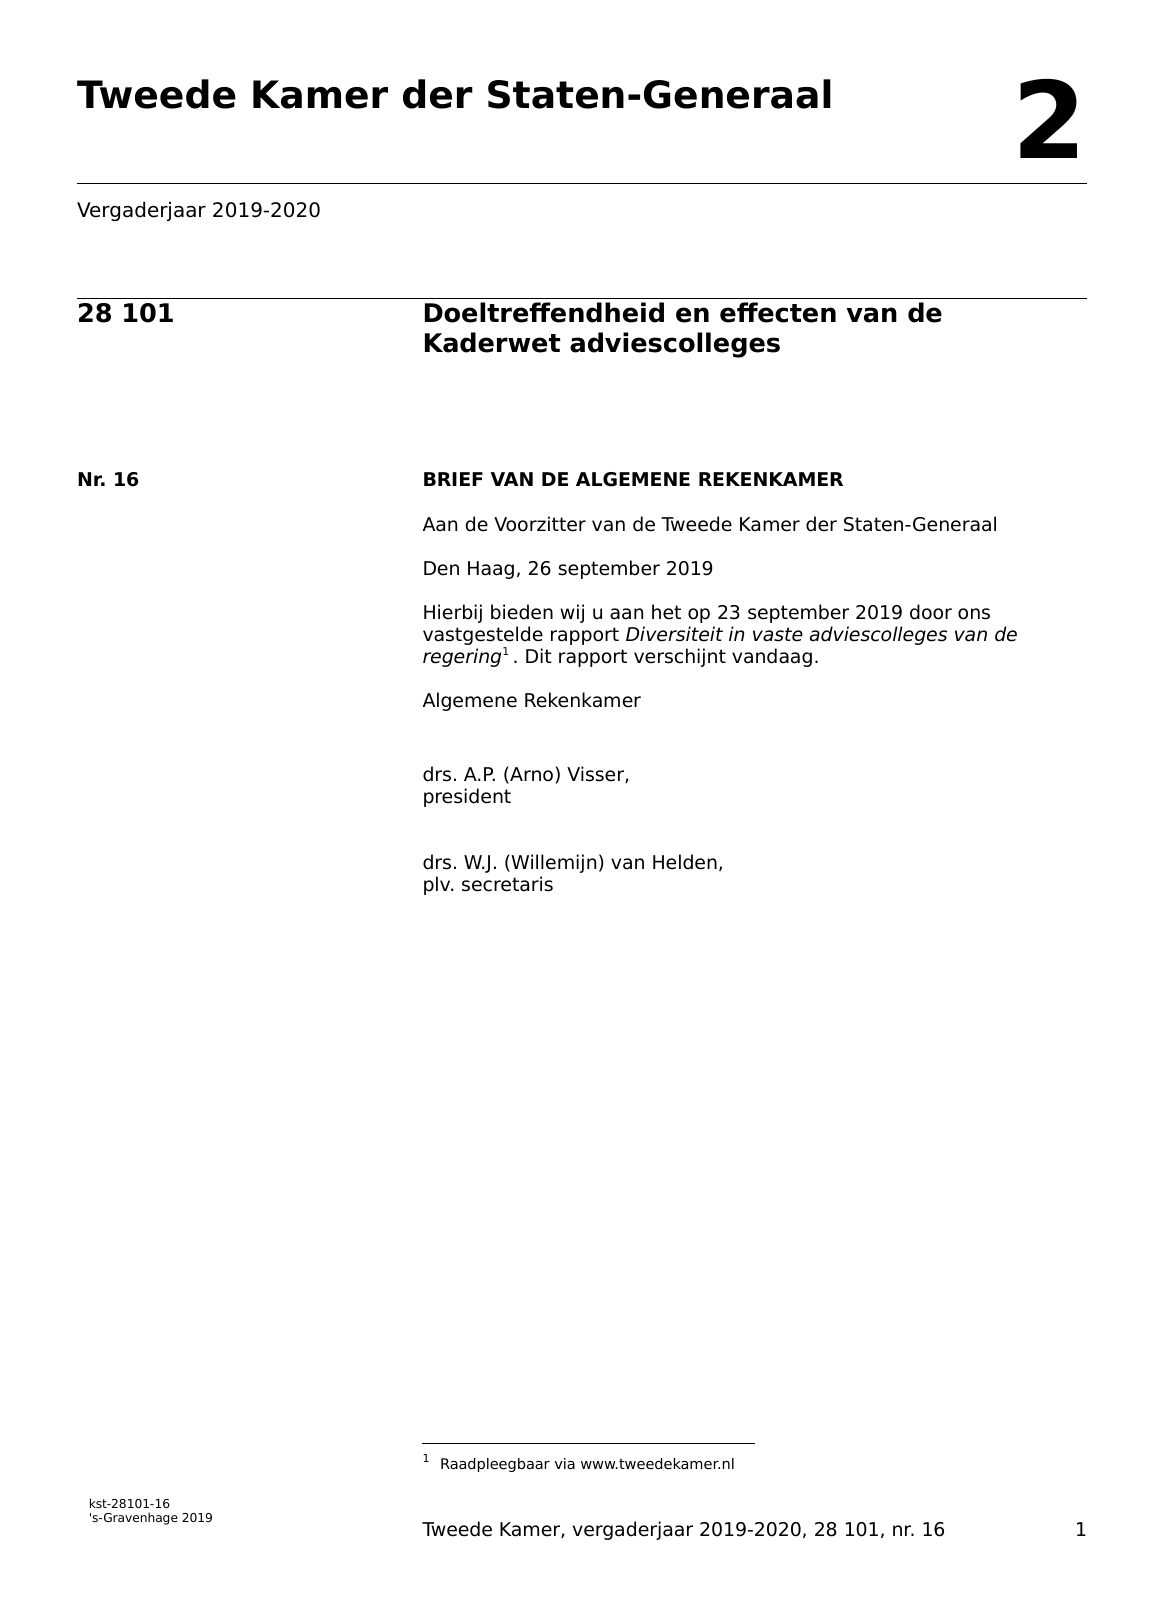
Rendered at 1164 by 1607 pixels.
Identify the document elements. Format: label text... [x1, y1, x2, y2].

table_header 2 [886, 59, 1087, 183]
table_cell Vergaderjaar 2019-2020 [77, 184, 1087, 298]
text Den Haag, 26 september 2019 [422, 558, 1087, 580]
text Hierbij bieden wij u aan het op 23 september 2019 door ons vastgestelde rapport Diversiteit in vaste adviescolleges van de regering. Dit rapport verschijnt vandaag. [422, 602, 1087, 668]
table_header Tweede Kamer der Staten-Generaal [77, 59, 886, 183]
subtitle Nr. 16 BRIEF VAN DE ALGEMENE REKENKAMER [77, 469, 1087, 491]
text drs. A.P. (Arno) Visser, president [422, 742, 1087, 808]
text Algemene Rekenkamer [422, 690, 1087, 712]
text 's-Gravenhage 2019 [88, 1511, 323, 1525]
text Raadpleegbaar via www.tweedekamer.nl [422, 1452, 1087, 1474]
text kst-28101-16 [88, 1497, 323, 1511]
subtitle 28 101 Doeltreffendheid en effecten van de Kaderwet adviescolleges [77, 299, 1087, 358]
text drs. W.J. (Willemijn) van Helden, plv. secretaris [422, 830, 1087, 896]
text Aan de Voorzitter van de Tweede Kamer der Staten-Generaal [422, 513, 1087, 536]
